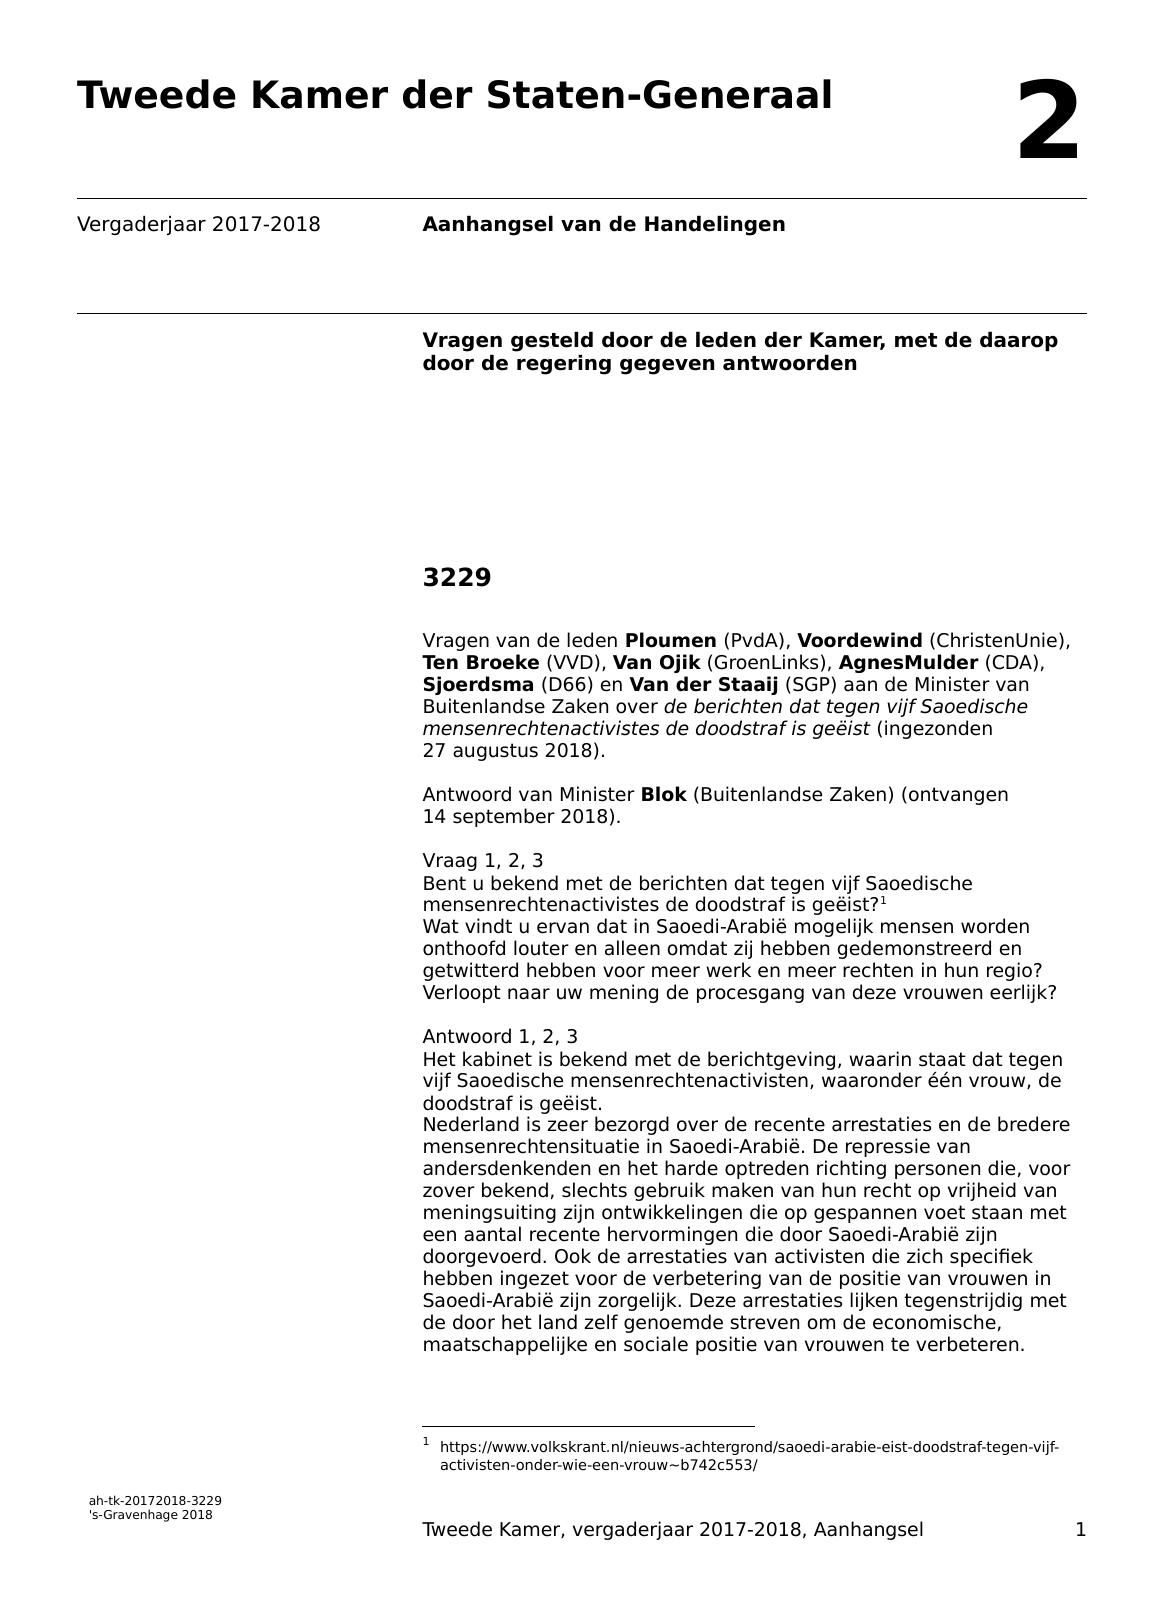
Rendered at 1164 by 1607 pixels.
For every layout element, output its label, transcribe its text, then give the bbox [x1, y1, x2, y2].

table_header Tweede Kamer der Staten-Generaal [77, 59, 886, 198]
text Antwoord van Minister Blok (Buitenlandse Zaken) (ontvangen 14 september 2018). [422, 784, 1087, 828]
text Verloopt naar uw mening de procesgang van deze vrouwen eerlijk? [422, 982, 1087, 1004]
table_cell [77, 314, 422, 375]
table_cell Aanhangsel van de Handelingen [422, 199, 1087, 313]
text Het kabinet is bekend met de berichtgeving, waarin staat dat tegen vijf Saoedische mensenrechtenactivisten, waaronder één vrouw, de doodstraf is geëist. [422, 1048, 1087, 1114]
table_header 2 [886, 59, 1087, 198]
text Vragen van de leden Ploumen (PvdA), Voordewind (ChristenUnie), Ten Broeke (VVD), Van Ojik (GroenLinks), AgnesMulder (CDA), Sjoerdsma (D66) en Van der Staaij (SGP) aan de Minister van Buitenlandse Zaken over de berichten dat tegen vijf Saoedische mensenrechtenactivistes de doodstraf is geëist (ingezonden 27 augustus 2018). [422, 630, 1087, 762]
text ah-tk-20172018-3229 [88, 1494, 323, 1508]
text 3229 [422, 563, 1087, 592]
table_cell Vergaderjaar 2017-2018 [77, 199, 422, 313]
text Bent u bekend met de berichten dat tegen vijf Saoedische mensenrechtenactivistes de doodstraf is geëist? [422, 872, 1087, 916]
table_cell Vragen gesteld door de leden der Kamer, met de daarop door de regering gegeven antwoorden [422, 314, 1087, 375]
text 's-Gravenhage 2018 [88, 1508, 323, 1522]
text https://www.volkskrant.nl/nieuws-achtergrond/saoedi-arabie-eist-doodstraf-tegen-vijf-activisten-onder-wie-een-vrouw~b742c553/ [422, 1435, 1087, 1474]
text Nederland is zeer bezorgd over de recente arrestaties en de bredere mensenrechtensituatie in Saoedi-Arabië. De repressie van andersdenkenden en het harde optreden richting personen die, voor zover bekend, slechts gebruik maken van hun recht op vrijheid van meningsuiting zijn ontwikkelingen die op gespannen voet staan met een aantal recente hervormingen die door Saoedi-Arabië zijn doorgevoerd. Ook de arrestaties van activisten die zich specifiek hebben ingezet voor de verbetering van de positie van vrouwen in Saoedi-Arabië zijn zorgelijk. Deze arrestaties lijken tegenstrijdig met de door het land zelf genoemde streven om de economische, maatschappelijke en sociale positie van vrouwen te verbeteren. [422, 1114, 1087, 1356]
text Vraag 1, 2, 3 [422, 850, 1087, 872]
text Antwoord 1, 2, 3 [422, 1026, 1087, 1048]
text Wat vindt u ervan dat in Saoedi-Arabië mogelijk mensen worden onthoofd louter en alleen omdat zij hebben gedemonstreerd en getwitterd hebben voor meer werk en meer rechten in hun regio? [422, 916, 1087, 982]
